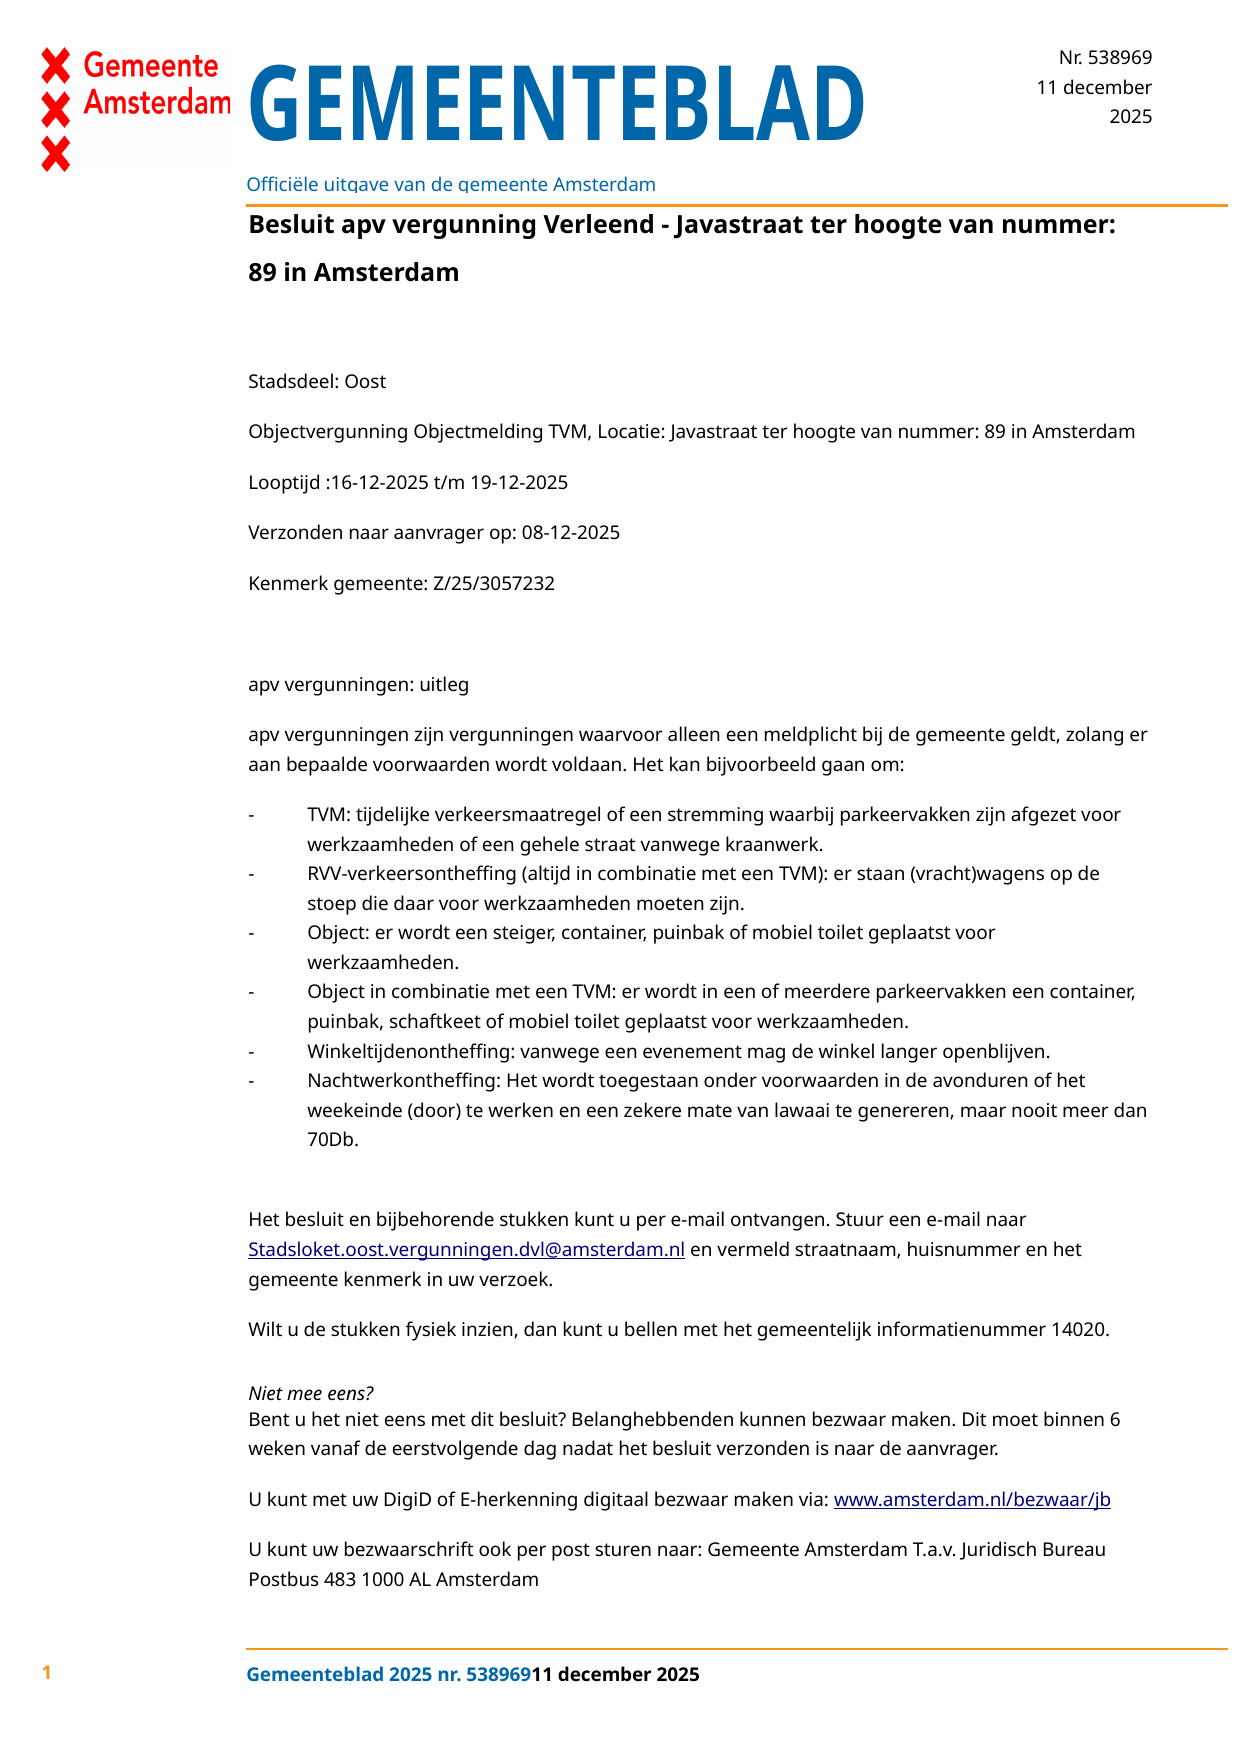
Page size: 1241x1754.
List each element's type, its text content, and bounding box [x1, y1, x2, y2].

text Bent u het niet eens met dit besluit? Belanghebbenden kunnen bezwaar maken. Dit moet binnen 6 weken vanaf de eerstvolgende dag nadat het besluit verzonden is naar de aanvrager. [248, 1406, 1152, 1461]
text Wilt u de stukken fysiek inzien, dan kunt u bellen met het gemeentelijk informatienummer 14020. [248, 1316, 1152, 1342]
text Kenmerk gemeente: Z/25/3057232 [248, 570, 1152, 596]
list Nachtwerkontheffing: Het wordt toegestaan onder voorwaarden in de avonduren of het weekeinde (door) te werken en een zekere mate van lawaai te genereren, maar nooit meer dan 70Db. [248, 1067, 1152, 1152]
list Object: er wordt een steiger, container, puinbak of mobiel toilet geplaatst voor werkzaamheden. [248, 919, 1152, 975]
picture [41, 47, 231, 172]
text Het besluit en bijbehorende stukken kunt u per e-mail ontvangen. Stuur een e-mail naar Stadsloket.oost.vergunningen.dvl@amsterdam.nl en vermeld straatnaam, huisnummer en het gemeente kenmerk in uw verzoek. [248, 1207, 1152, 1292]
text Verzonden naar aanvrager op: 08-12-2025 [248, 519, 1152, 545]
text Besluit apv vergunning Verleend - Javastraat ter hoogte van nummer: 89 in Amsterdam [248, 207, 1152, 288]
text Looptijd :16-12-2025 t/m 19-12-2025 [248, 469, 1152, 495]
text U kunt uw bezwaarschrift ook per post sturen naar: Gemeente Amsterdam T.a.v. Juridisch Bureau Postbus 483 1000 AL Amsterdam [248, 1536, 1152, 1592]
list TVM: tijdelijke verkeersmaatregel of een stremming waarbij parkeervakken zijn afgezet voor werkzaamheden of een gehele straat vanwege kraanwerk. [248, 801, 1152, 857]
list Winkeltijdenontheffing: vanwege een evenement mag de winkel langer openblijven. [248, 1038, 1152, 1064]
list Object in combinatie met een TVM: er wordt in een of meerdere parkeervakken een container, puinbak, schaftkeet of mobiel toilet geplaatst voor werkzaamheden. [248, 979, 1152, 1034]
text Objectvergunning Objectmelding TVM, Locatie: Javastraat ter hoogte van nummer: 89 in Amsterdam [248, 419, 1152, 444]
text U kunt met uw DigiD of E-herkenning digitaal bezwaar maken via: www.amsterdam.nl/bezwaar/jb [248, 1486, 1152, 1512]
list RVV-verkeersontheffing (altijd in combinatie met een TVM): er staan (vracht)wagens op de stoep die daar voor werkzaamheden moeten zijn. [248, 860, 1152, 916]
text Stadsdeel: Oost [248, 368, 1152, 394]
text apv vergunningen: uitleg [248, 671, 1152, 697]
text Niet mee eens? [248, 1380, 1152, 1406]
text apv vergunningen zijn vergunningen waarvoor alleen een meldplicht bij de gemeente geldt, zolang er aan bepaalde voorwaarden wordt voldaan. Het kan bijvoorbeeld gaan om: [248, 721, 1152, 777]
